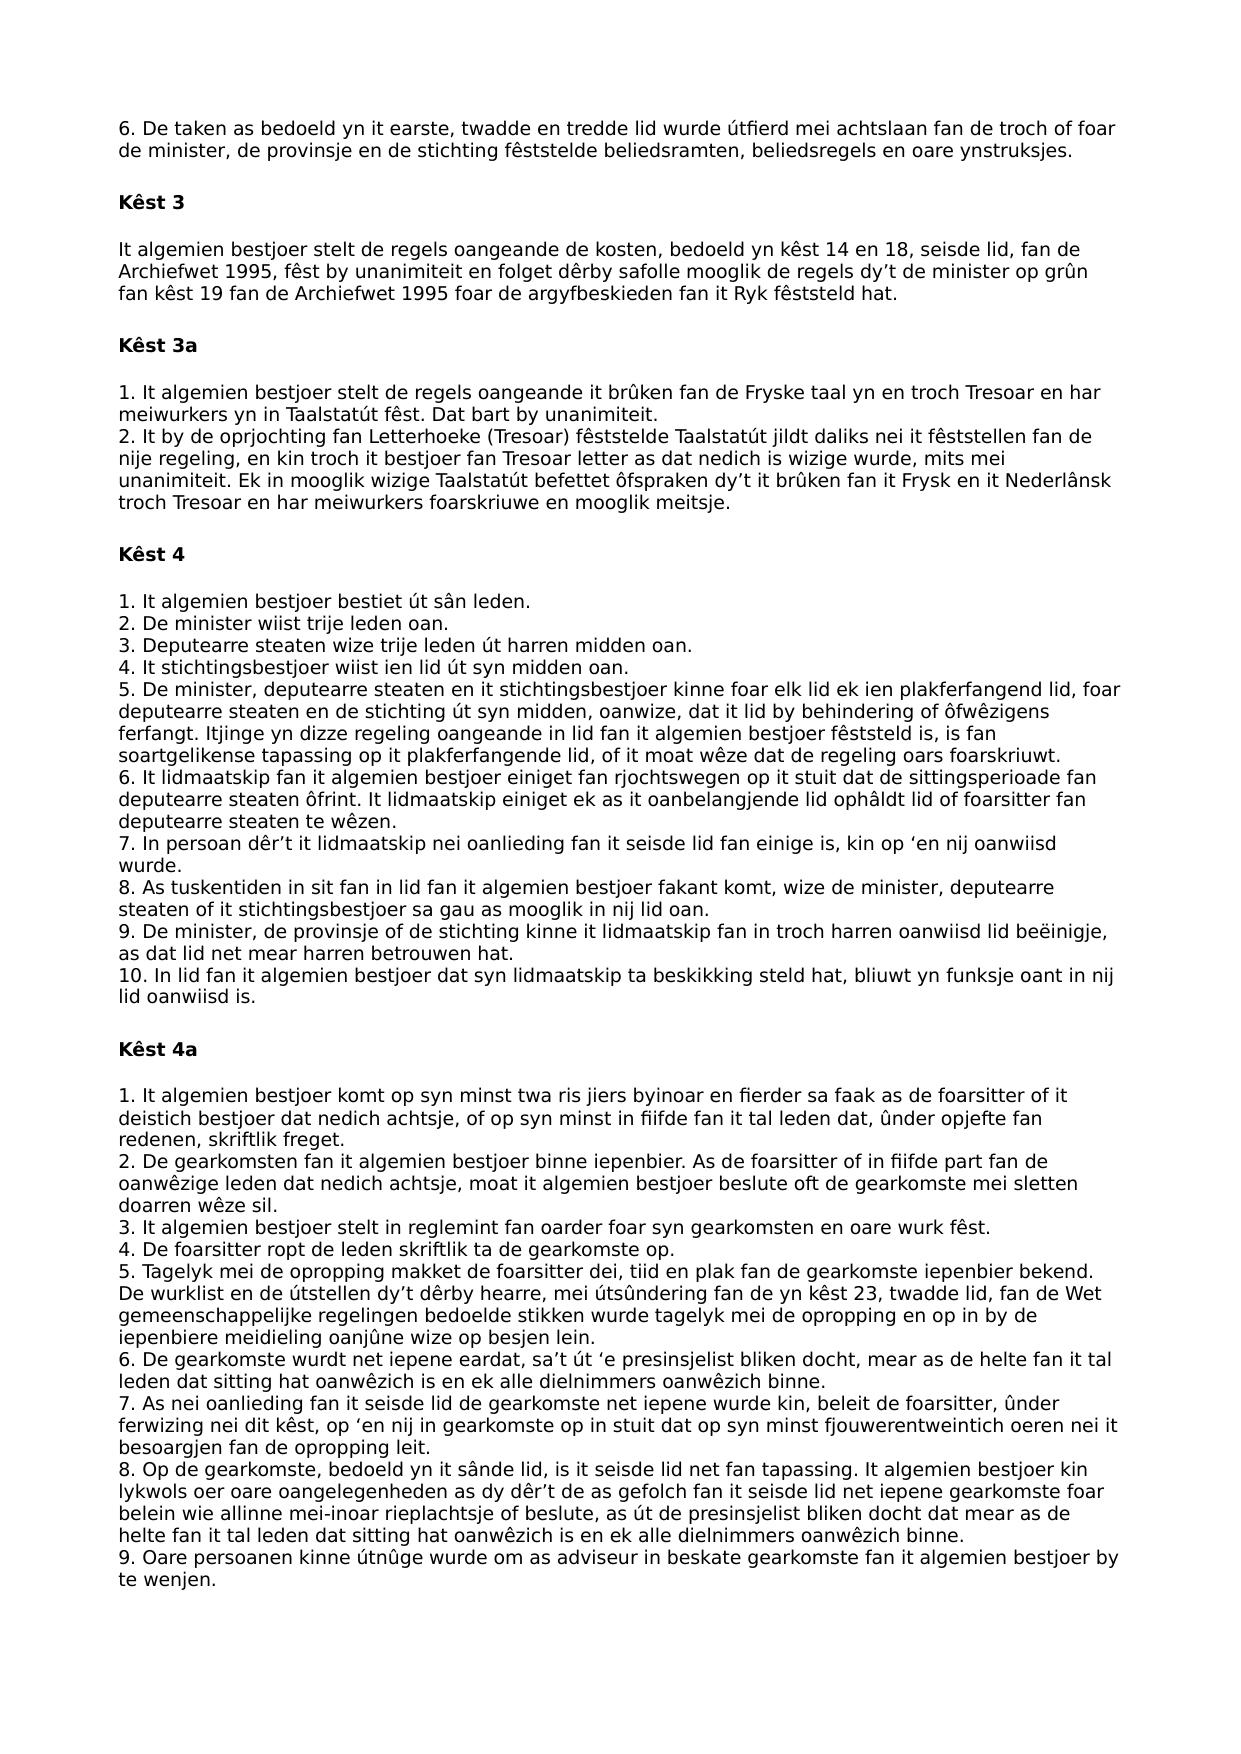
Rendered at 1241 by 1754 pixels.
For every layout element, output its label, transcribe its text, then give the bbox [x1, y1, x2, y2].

text 1. It algemien bestjoer komt op syn minst twa ris jiers byinoar en fierder sa faak as de foarsitter of it deistich bestjoer dat nedich achtsje, of op syn minst in fiifde fan it tal leden dat, ûnder opjefte fan redenen, skriftlik freget. [118, 1085, 1122, 1151]
subtitle Kêst 3a [118, 335, 1122, 357]
text 8. As tuskentiden in sit fan in lid fan it algemien bestjoer fakant komt, wize de minister, deputearre steaten of it stichtingsbestjoer sa gau as mooglik in nij lid oan. [118, 877, 1122, 921]
text 6. De taken as bedoeld yn it earste, twadde en tredde lid wurde útfierd mei achtslaan fan de troch of foar de minister, de provinsje en de stichting fêststelde beliedsramten, beliedsregels en oare ynstruksjes. [118, 118, 1122, 162]
text 9. Oare persoanen kinne útnûge wurde om as adviseur in beskate gearkomste fan it algemien bestjoer by te wenjen. [118, 1547, 1122, 1591]
text 1. It algemien bestjoer stelt de regels oangeande it brûken fan de Fryske taal yn en troch Tresoar en har meiwurkers yn in Taalstatút fêst. Dat bart by unanimiteit. [118, 382, 1122, 426]
text 3. Deputearre steaten wize trije leden út harren midden oan. [118, 635, 1122, 657]
text 6. It lidmaatskip fan it algemien bestjoer einiget fan rjochtswegen op it stuit dat de sittingsperioade fan deputearre steaten ôfrint. It lidmaatskip einiget ek as it oanbelangjende lid ophâldt lid of foarsitter fan deputearre steaten te wêzen. [118, 767, 1122, 833]
text 7. In persoan dêr’t it lidmaatskip nei oanlieding fan it seisde lid fan einige is, kin op ‘en nij oanwiisd wurde. [118, 833, 1122, 877]
text 1. It algemien bestjoer bestiet út sân leden. [118, 591, 1122, 613]
text 6. De gearkomste wurdt net iepene eardat, sa’t út ‘e presinsjelist bliken docht, mear as de helte fan it tal leden dat sitting hat oanwêzich is en ek alle dielnimmers oanwêzich binne. [118, 1349, 1122, 1393]
text 4. It stichtingsbestjoer wiist ien lid út syn midden oan. [118, 657, 1122, 679]
text 7. As nei oanlieding fan it seisde lid de gearkomste net iepene wurde kin, beleit de foarsitter, ûnder ferwizing nei dit kêst, op ‘en nij in gearkomste op in stuit dat op syn minst fjouwerentweintich oeren nei it besoargjen fan de opropping leit. [118, 1393, 1122, 1459]
text It algemien bestjoer stelt de regels oangeande de kosten, bedoeld yn kêst 14 en 18, seisde lid, fan de Archiefwet 1995, fêst by unanimiteit en folget dêrby safolle mooglik de regels dy’t de minister op grûn fan kêst 19 fan de Archiefwet 1995 foar de argyfbeskieden fan it Ryk fêststeld hat. [118, 239, 1122, 305]
text 5. Tagelyk mei de opropping makket de foarsitter dei, tiid en plak fan de gearkomste iepenbier bekend. De wurklist en de útstellen dy’t dêrby hearre, mei útsûndering fan de yn kêst 23, twadde lid, fan de Wet gemeenschappelijke regelingen bedoelde stikken wurde tagelyk mei de opropping en op in by de iepenbiere meidieling oanjûne wize op besjen lein. [118, 1261, 1122, 1349]
subtitle Kêst 4a [118, 1038, 1122, 1060]
text 8. Op de gearkomste, bedoeld yn it sânde lid, is it seisde lid net fan tapassing. It algemien bestjoer kin lykwols oer oare oangelegenheden as dy dêr’t de as gefolch fan it seisde lid net iepene gearkomste foar belein wie allinne mei-inoar rieplachtsje of beslute, as út de presinsjelist bliken docht dat mear as de helte fan it tal leden dat sitting hat oanwêzich is en ek alle dielnimmers oanwêzich binne. [118, 1459, 1122, 1547]
text 5. De minister, deputearre steaten en it stichtingsbestjoer kinne foar elk lid ek ien plakferfangend lid, foar deputearre steaten en de stichting út syn midden, oanwize, dat it lid by behindering of ôfwêzigens ferfangt. Itjinge yn dizze regeling oangeande in lid fan it algemien bestjoer fêststeld is, is fan soartgelikense tapassing op it plakferfangende lid, of it moat wêze dat de regeling oars foarskriuwt. [118, 679, 1122, 767]
text 4. De foarsitter ropt de leden skriftlik ta de gearkomste op. [118, 1239, 1122, 1261]
text 2. De minister wiist trije leden oan. [118, 613, 1122, 635]
text 9. De minister, de provinsje of de stichting kinne it lidmaatskip fan in troch harren oanwiisd lid beëinigje, as dat lid net mear harren betrouwen hat. [118, 921, 1122, 964]
text 10. In lid fan it algemien bestjoer dat syn lidmaatskip ta beskikking steld hat, bliuwt yn funksje oant in nij lid oanwiisd is. [118, 964, 1122, 1008]
text 2. It by de oprjochting fan Letterhoeke (Tresoar) fêststelde Taalstatút jildt daliks nei it fêststellen fan de nije regeling, en kin troch it bestjoer fan Tresoar letter as dat nedich is wizige wurde, mits mei unanimiteit. Ek in mooglik wizige Taalstatút befettet ôfspraken dy’t it brûken fan it Frysk en it Nederlânsk troch Tresoar en har meiwurkers foarskriuwe en mooglik meitsje. [118, 426, 1122, 514]
subtitle Kêst 3 [118, 192, 1122, 214]
subtitle Kêst 4 [118, 544, 1122, 566]
text 3. It algemien bestjoer stelt in reglemint fan oarder foar syn gearkomsten en oare wurk fêst. [118, 1217, 1122, 1239]
text 2. De gearkomsten fan it algemien bestjoer binne iepenbier. As de foarsitter of in fiifde part fan de oanwêzige leden dat nedich achtsje, moat it algemien bestjoer beslute oft de gearkomste mei sletten doarren wêze sil. [118, 1151, 1122, 1217]
